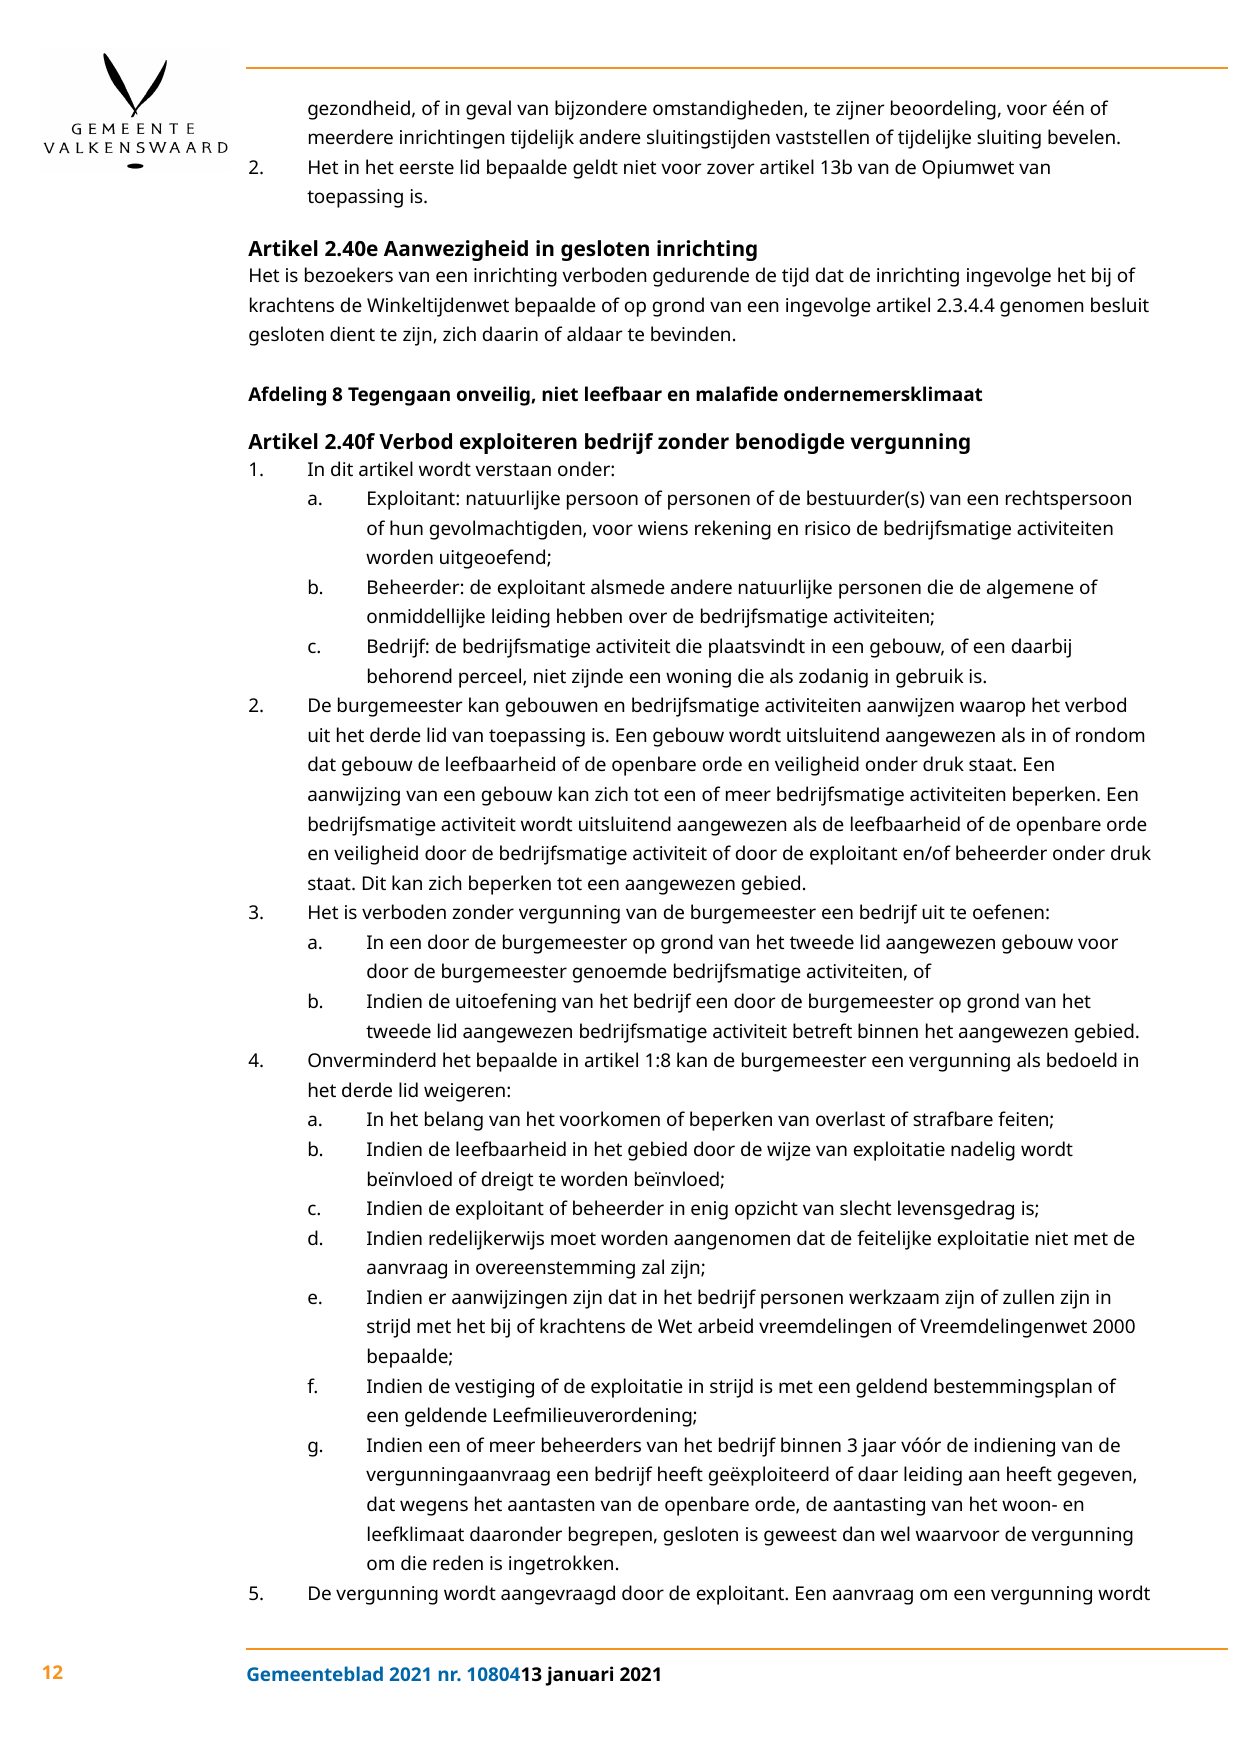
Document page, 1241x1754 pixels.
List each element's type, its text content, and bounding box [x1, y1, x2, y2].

text Artikel 2.40e Aanwezigheid in gesloten inrichting [248, 234, 1152, 262]
list Indien de leefbaarheid in het gebied door de wijze van exploitatie nadelig wordt beïnvloed of dreigt te worden beïnvloed; [307, 1136, 1152, 1191]
list Bedrijf: de bedrijfsmatige activiteit die plaatsvindt in een gebouw, of een daarbij behorend perceel, niet zijnde een woning die als zodanig in gebruik is. [307, 633, 1152, 688]
list De vergunning wordt aangevraagd door de exploitant. Een aanvraag om een vergunning wordt [248, 1580, 1152, 1606]
list In dit artikel wordt verstaan onder: [248, 456, 1152, 481]
list Exploitant: natuurlijke persoon of personen of de bestuurder(s) van een rechtspersoon of hun gevolmachtigden, voor wiens rekening en risico de bedrijfsmatige activiteiten worden uitgeoefend; [307, 485, 1152, 570]
list Indien redelijkerwijs moet worden aangenomen dat de feitelijke exploitatie niet met de aanvraag in overeenstemming zal zijn; [307, 1225, 1152, 1280]
text Afdeling 8 Tegengaan onveilig, niet leefbaar en malafide ondernemersklimaat [248, 381, 1152, 406]
list Beheerder: de exploitant alsmede andere natuurlijke personen die de algemene of onmiddellijke leiding hebben over de bedrijfsmatige activiteiten; [307, 574, 1152, 629]
list Het in het eerste lid bepaalde geldt niet voor zover artikel 13b van de Opiumwet van toepassing is. [248, 154, 1152, 209]
list Indien de vestiging of de exploitatie in strijd is met een geldend bestemmingsplan of een geldende Leefmilieuverordening; [307, 1373, 1152, 1428]
list Indien de exploitant of beheerder in enig opzicht van slecht levensgedrag is; [307, 1195, 1152, 1221]
list Onverminderd het bepaalde in artikel 1:8 kan de burgemeester een vergunning als bedoeld in het derde lid weigeren: [248, 1047, 1152, 1103]
list In het belang van het voorkomen of beperken van overlast of strafbare feiten; [307, 1107, 1152, 1132]
picture [41, 47, 231, 172]
list Het is verboden zonder vergunning van de burgemeester een bedrijf uit te oefenen: [248, 899, 1152, 925]
list Indien de uitoefening van het bedrijf een door de burgemeester op grond van het tweede lid aangewezen bedrijfsmatige activiteit betreft binnen het aangewezen gebied. [307, 988, 1152, 1043]
text Het is bezoekers van een inrichting verboden gedurende de tijd dat de inrichting ingevolge het bij of krachtens de Winkeltijdenwet bepaalde of op grond van een ingevolge artikel 2.3.4.4 genomen besluit gesloten dient te zijn, zich daarin of aldaar te bevinden. [248, 262, 1152, 347]
list Indien er aanwijzingen zijn dat in het bedrijf personen werkzaam zijn of zullen zijn in strijd met het bij of krachtens de Wet arbeid vreemdelingen of Vreemdelingenwet 2000 bepaalde; [307, 1284, 1152, 1369]
list De burgemeester kan gebouwen en bedrijfsmatige activiteiten aanwijzen waarop het verbod uit het derde lid van toepassing is. Een gebouw wordt uitsluitend aangewezen als in of rondom dat gebouw de leefbaarheid of de openbare orde en veiligheid onder druk staat. Een aanwijzing van een gebouw kan zich tot een of meer bedrijfsmatige activiteiten beperken. Een bedrijfsmatige activiteit wordt uitsluitend aangewezen als de leefbaarheid of de openbare orde en veiligheid door de bedrijfsmatige activiteit of door de exploitant en/of beheerder onder druk staat. Dit kan zich beperken tot een aangewezen gebied. [248, 692, 1152, 896]
text Artikel 2.40f Verbod exploiteren bedrijf zonder benodigde vergunning [248, 427, 1152, 456]
list In een door de burgemeester op grond van het tweede lid aangewezen gebouw voor door de burgemeester genoemde bedrijfsmatige activiteiten, of [307, 929, 1152, 984]
list gezondheid, of in geval van bijzondere omstandigheden, te zijner beoordeling, voor één of meerdere inrichtingen tijdelijk andere sluitingstijden vaststellen of tijdelijke sluiting bevelen. [248, 95, 1152, 150]
list Indien een of meer beheerders van het bedrijf binnen 3 jaar vóór de indiening van de vergunningaanvraag een bedrijf heeft geëxploiteerd of daar leiding aan heeft gegeven, dat wegens het aantasten van de openbare orde, de aantasting van het woon- en leefklimaat daaronder begrepen, gesloten is geweest dan wel waarvoor de vergunning om die reden is ingetrokken. [307, 1432, 1152, 1576]
